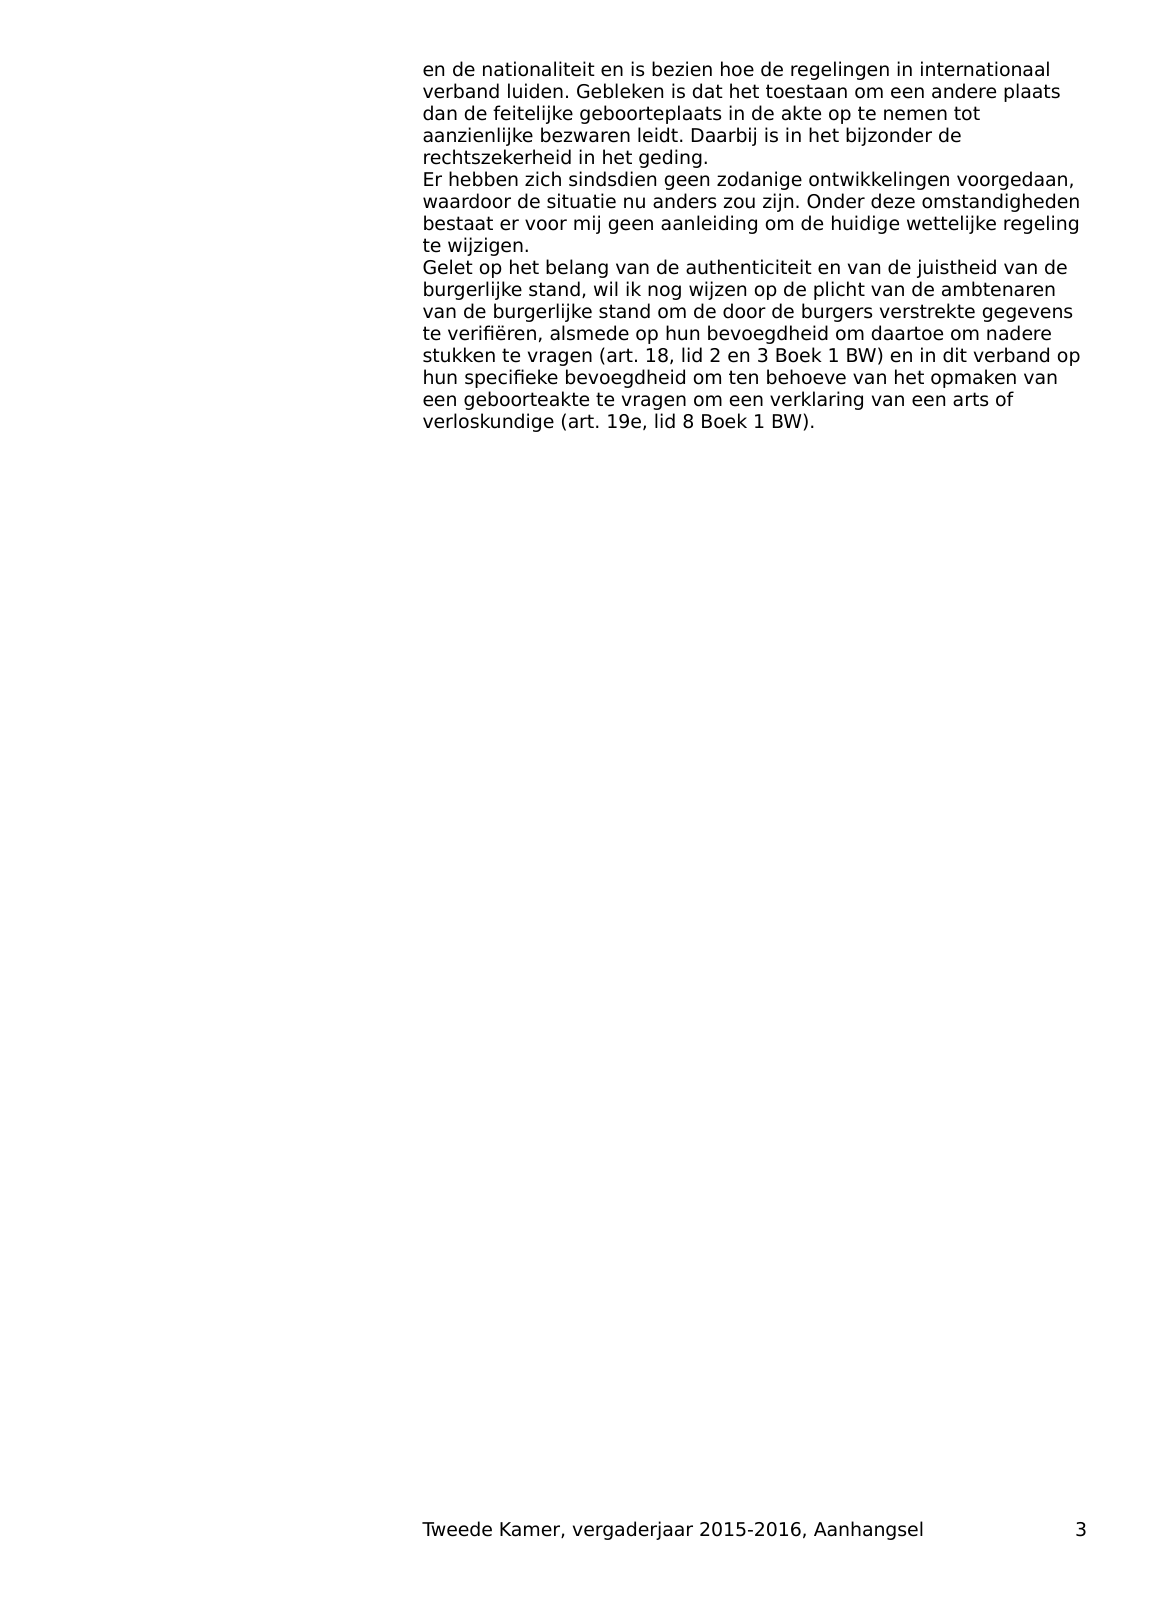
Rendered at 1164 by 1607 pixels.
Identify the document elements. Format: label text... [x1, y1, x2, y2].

text Gelet op het belang van de authenticiteit en van de juistheid van de burgerlijke stand, wil ik nog wijzen op de plicht van de ambtenaren van de burgerlijke stand om de door de burgers verstrekte gegevens te verifiëren, alsmede op hun bevoegdheid om daartoe om nadere stukken te vragen (art. 18, lid 2 en 3 Boek 1 BW) en in dit verband op hun specifieke bevoegdheid om ten behoeve van het opmaken van een geboorteakte te vragen om een verklaring van een arts of verloskundige (art. 19e, lid 8 Boek 1 BW). [422, 257, 1087, 433]
text Er hebben zich sindsdien geen zodanige ontwikkelingen voorgedaan, waardoor de situatie nu anders zou zijn. Onder deze omstandigheden bestaat er voor mij geen aanleiding om de huidige wettelijke regeling te wijzigen. [422, 169, 1087, 257]
text en de nationaliteit en is bezien hoe de regelingen in internationaal verband luiden. Gebleken is dat het toestaan om een andere plaats dan de feitelijke geboorteplaats in de akte op te nemen tot aanzienlijke bezwaren leidt. Daarbij is in het bijzonder de rechtszekerheid in het geding. [422, 59, 1087, 169]
